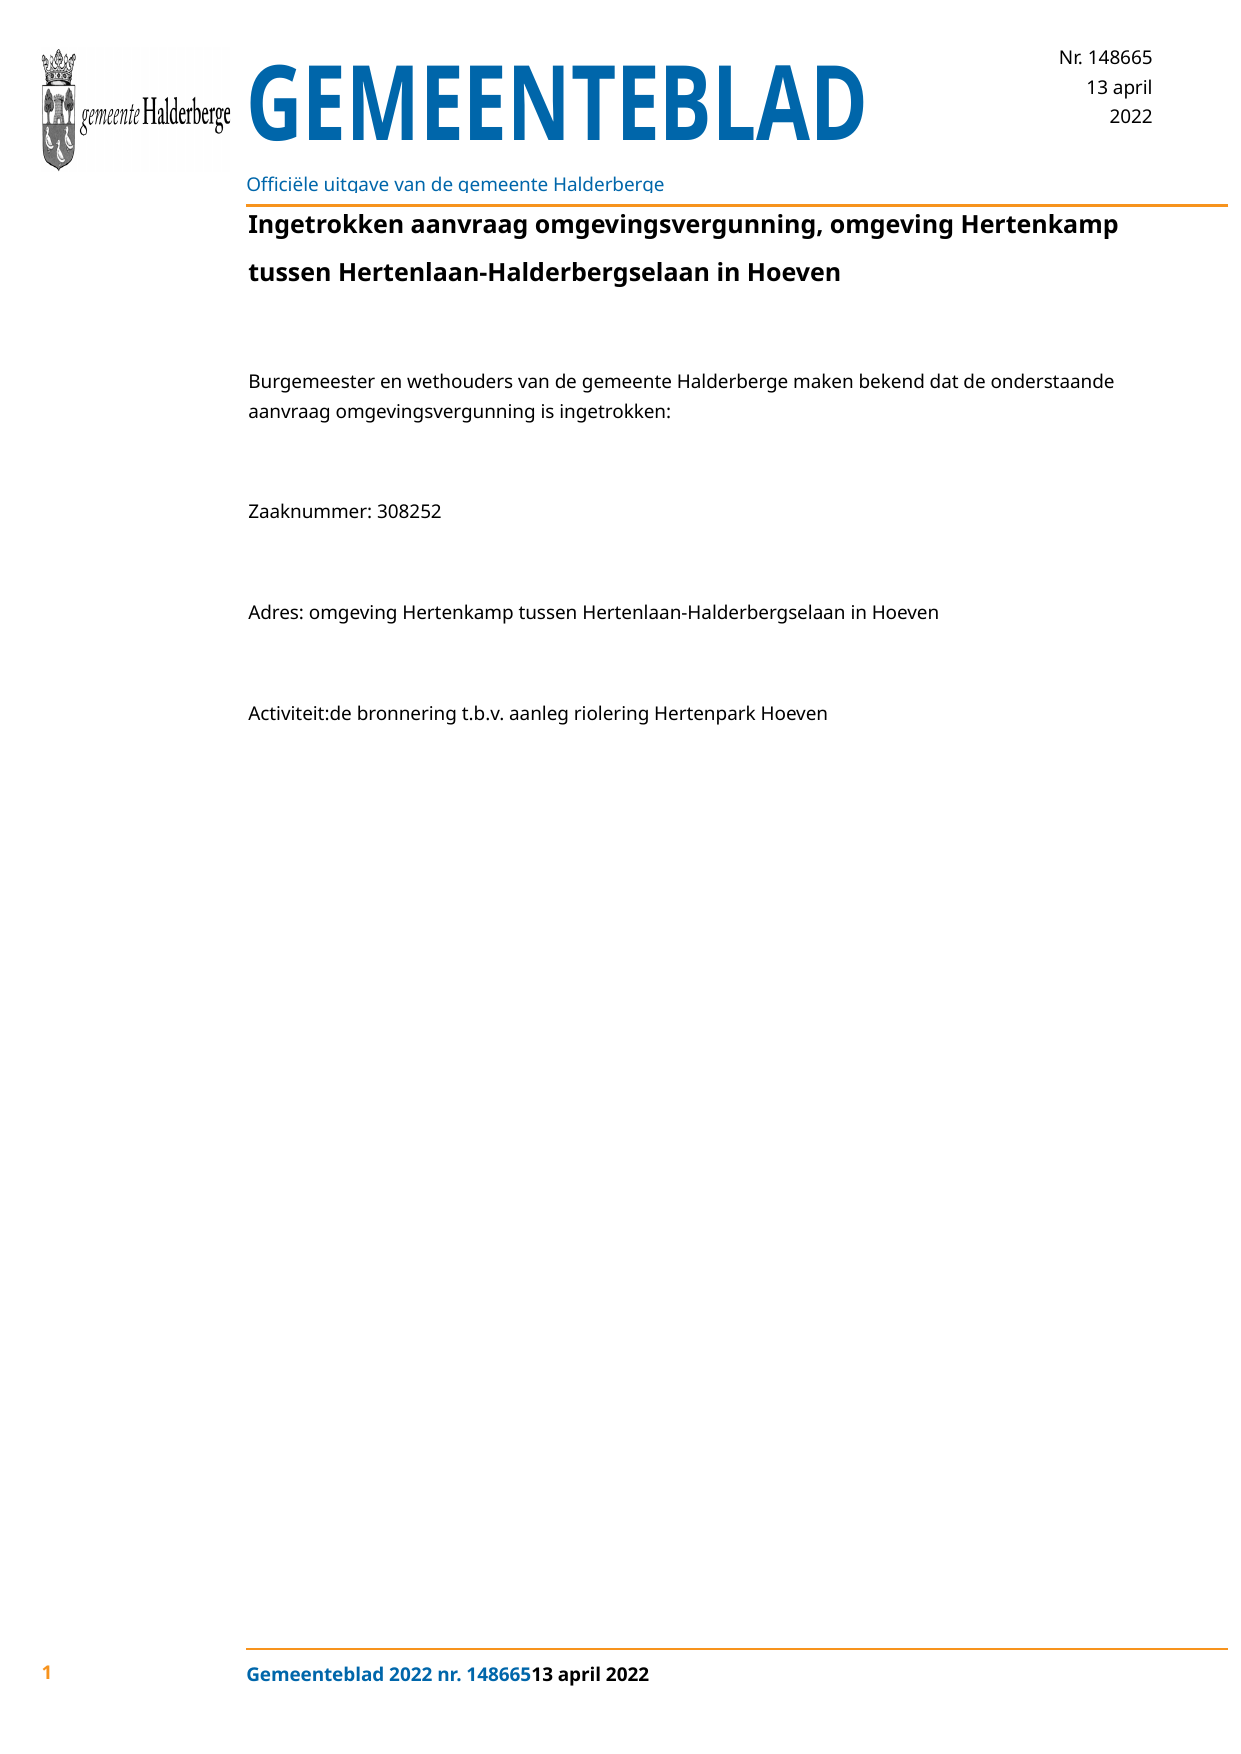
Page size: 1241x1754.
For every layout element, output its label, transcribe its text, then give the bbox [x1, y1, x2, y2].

text Zaaknummer: 308252 [248, 499, 1152, 524]
text Activiteit:de bronnering t.b.v. aanleg riolering Hertenpark Hoeven [248, 700, 1152, 726]
text Ingetrokken aanvraag omgevingsvergunning, omgeving Hertenkamp tussen Hertenlaan-Halderbergselaan in Hoeven [248, 207, 1152, 288]
picture [41, 47, 231, 172]
text Burgemeester en wethouders van de gemeente Halderberge maken bekend dat de onderstaande aanvraag omgevingsvergunning is ingetrokken: [248, 368, 1152, 424]
text Adres: omgeving Hertenkamp tussen Hertenlaan-Halderbergselaan in Hoeven [248, 599, 1152, 625]
